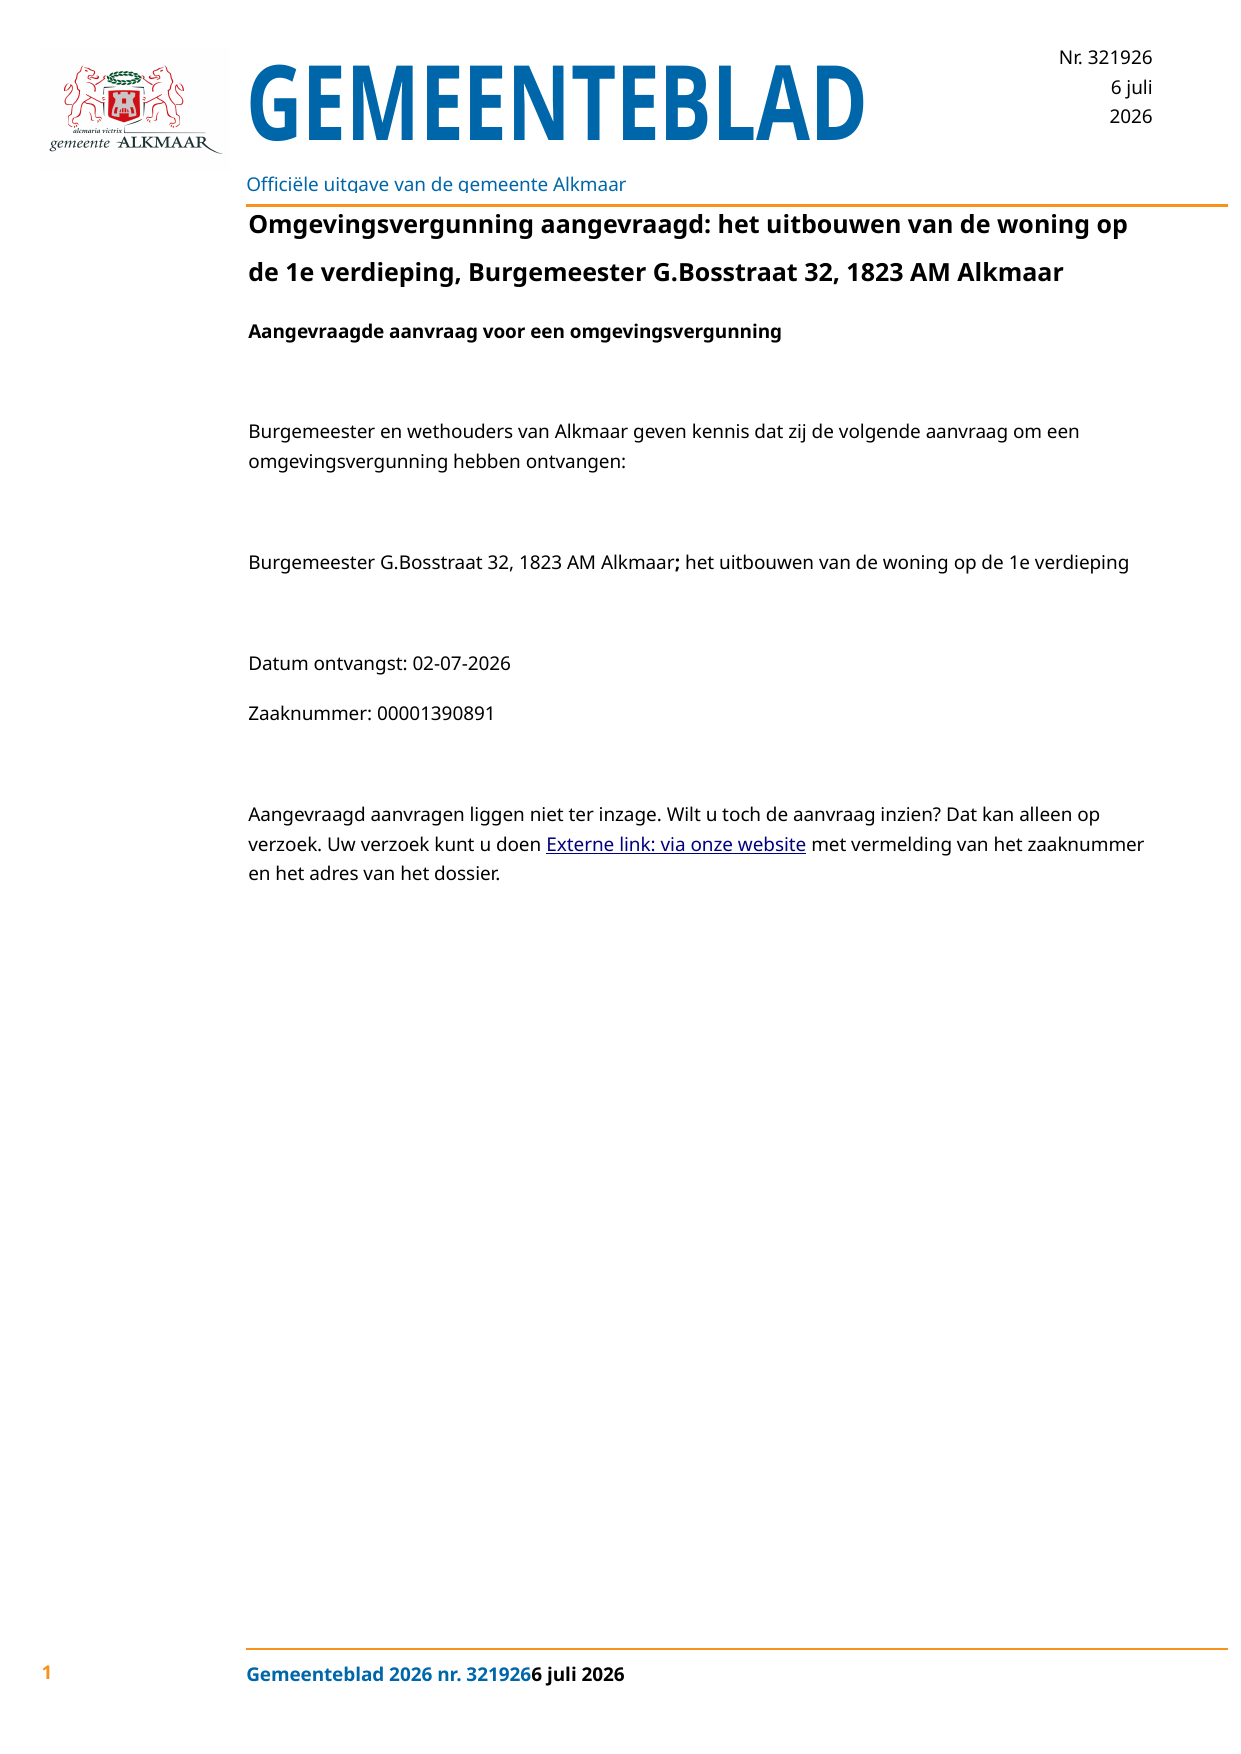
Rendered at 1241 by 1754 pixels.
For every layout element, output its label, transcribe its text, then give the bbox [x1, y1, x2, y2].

text Omgevingsvergunning aangevraagd: het uitbouwen van de woning op de 1e verdieping, Burgemeester G.Bosstraat 32, 1823 AM Alkmaar [248, 207, 1152, 288]
text Datum ontvangst: 02-07-2026 [248, 650, 1152, 676]
text Burgemeester G.Bosstraat 32, 1823 AM Alkmaar; het uitbouwen van de woning op de 1e verdieping [248, 549, 1152, 575]
text Aangevraagde aanvraag voor een omgevingsvergunning [248, 318, 1152, 344]
text Zaaknummer: 00001390891 [248, 700, 1152, 726]
text Burgemeester en wethouders van Alkmaar geven kennis dat zij de volgende aanvraag om een omgevingsvergunning hebben ontvangen: [248, 419, 1152, 474]
picture [41, 47, 231, 172]
text Aangevraagd aanvragen liggen niet ter inzage. Wilt u toch de aanvraag inzien? Dat kan alleen op verzoek. Uw verzoek kunt u doen Externe link: via onze website met vermelding van het zaaknummer en het adres van het dossier. [248, 801, 1152, 886]
